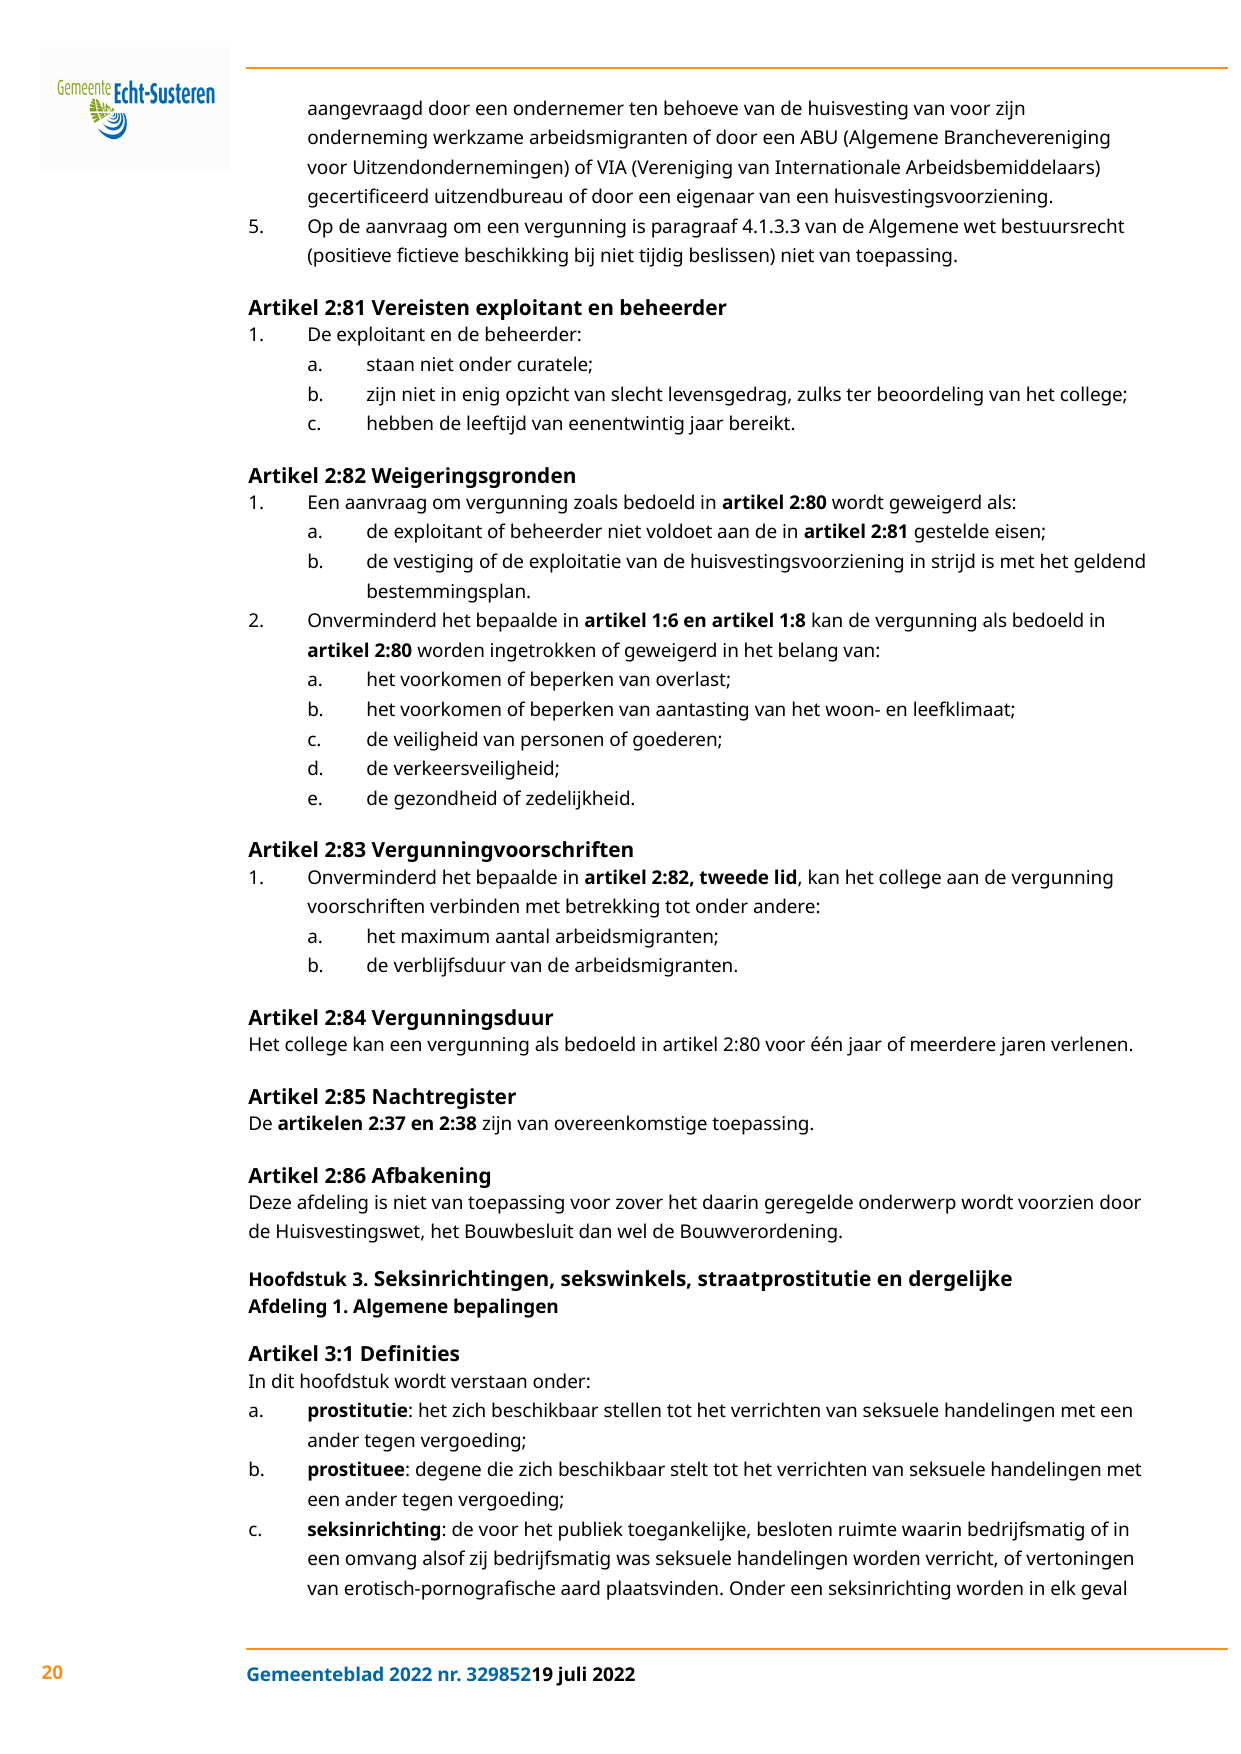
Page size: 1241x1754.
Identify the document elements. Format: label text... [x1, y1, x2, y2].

text In dit hoofdstuk wordt verstaan onder: [248, 1368, 1152, 1393]
list de gezondheid of zedelijkheid. [307, 785, 1152, 811]
list hebben de leeftijd van eenentwintig jaar bereikt. [307, 410, 1152, 436]
text Afdeling 1. Algemene bepalingen [248, 1293, 1152, 1318]
text Artikel 3:1 Definities [248, 1339, 1152, 1368]
picture [41, 47, 231, 172]
list het maximum aantal arbeidsmigranten; [307, 923, 1152, 949]
text De artikelen 2:37 en 2:38 zijn van overeenkomstige toepassing. [248, 1110, 1152, 1136]
list de veiligheid van personen of goederen; [307, 726, 1152, 752]
text Artikel 2:83 Vergunningvoorschriften [248, 835, 1152, 864]
text Artikel 2:85 Nachtregister [248, 1082, 1152, 1110]
list de exploitant of beheerder niet voldoet aan de in artikel 2:81 gestelde eisen; [307, 519, 1152, 544]
list de vestiging of de exploitatie van de huisvestingsvoorziening in strijd is met het geldend bestemmingsplan. [307, 548, 1152, 604]
list Een aanvraag om vergunning zoals bedoeld in artikel 2:80 wordt geweigerd als: [248, 489, 1152, 515]
list prostituee: degene die zich beschikbaar stelt tot het verrichten van seksuele handelingen met een ander tegen vergoeding; [248, 1457, 1152, 1512]
list seksinrichting: de voor het publiek toegankelijke, besloten ruimte waarin bedrijfsmatig of in een omvang alsof zij bedrijfsmatig was seksuele handelingen worden verricht, of vertoningen van erotisch-pornografische aard plaatsvinden. Onder een seksinrichting worden in elk geval [248, 1516, 1152, 1601]
list prostitutie: het zich beschikbaar stellen tot het verrichten van seksuele handelingen met een ander tegen vergoeding; [248, 1397, 1152, 1453]
list de verblijfsduur van de arbeidsmigranten. [307, 953, 1152, 978]
text Hoofdstuk 3. Seksinrichtingen, sekswinkels, straatprostitutie en dergelijke [248, 1264, 1152, 1293]
text Artikel 2:81 Vereisten exploitant en beheerder [248, 293, 1152, 322]
list Onverminderd het bepaalde in artikel 2:82, tweede lid, kan het college aan de vergunning voorschriften verbinden met betrekking tot onder andere: [248, 864, 1152, 919]
text Deze afdeling is niet van toepassing voor zover het daarin geregelde onderwerp wordt voorzien door de Huisvestingswet, het Bouwbesluit dan wel de Bouwverordening. [248, 1189, 1152, 1244]
list de verkeersveiligheid; [307, 755, 1152, 781]
text Artikel 2:82 Weigeringsgronden [248, 461, 1152, 489]
list staan niet onder curatele; [307, 351, 1152, 377]
text Artikel 2:84 Vergunningsduur [248, 1003, 1152, 1031]
list het voorkomen of beperken van overlast; [307, 667, 1152, 692]
list het voorkomen of beperken van aantasting van het woon- en leefklimaat; [307, 696, 1152, 722]
text Het college kan een vergunning als bedoeld in artikel 2:80 voor één jaar of meerdere jaren verlenen. [248, 1031, 1152, 1057]
list De exploitant en de beheerder: [248, 322, 1152, 347]
list zijn niet in enig opzicht van slecht levensgedrag, zulks ter beoordeling van het college; [307, 381, 1152, 406]
list aangevraagd door een ondernemer ten behoeve van de huisvesting van voor zijn onderneming werkzame arbeidsmigranten of door een ABU (Algemene Branchevereniging voor Uitzendondernemingen) of VIA (Vereniging van Internationale Arbeidsbemiddelaars) gecertificeerd uitzendbureau of door een eigenaar van een huisvestingsvoorziening. [248, 95, 1152, 209]
list Op de aanvraag om een vergunning is paragraaf 4.1.3.3 van de Algemene wet bestuursrecht (positieve fictieve beschikking bij niet tijdig beslissen) niet van toepassing. [248, 213, 1152, 268]
list Onverminderd het bepaalde in artikel 1:6 en artikel 1:8 kan de vergunning als bedoeld in artikel 2:80 worden ingetrokken of geweigerd in het belang van: [248, 607, 1152, 663]
text Artikel 2:86 Afbakening [248, 1161, 1152, 1189]
